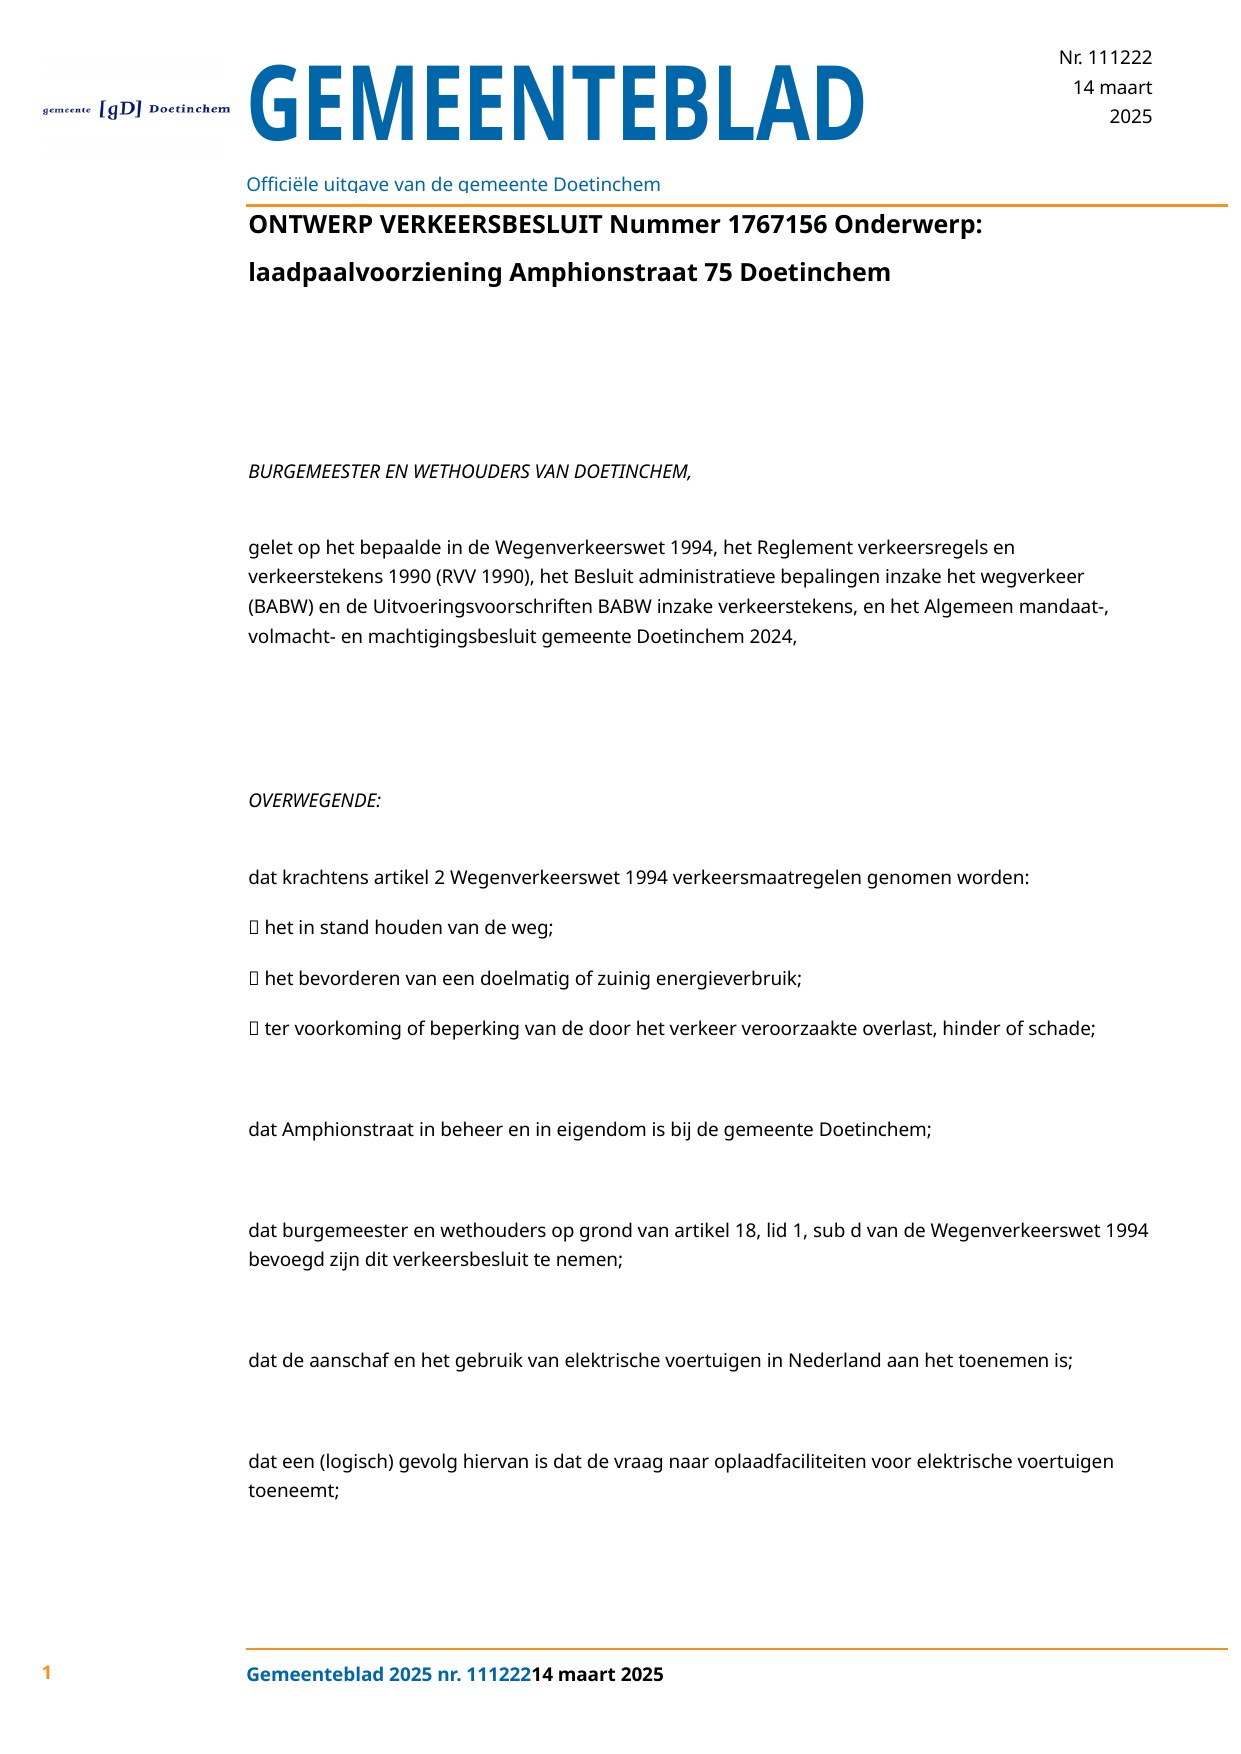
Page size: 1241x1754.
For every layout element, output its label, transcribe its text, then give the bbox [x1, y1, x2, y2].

text  het in stand houden van de weg; [248, 914, 1152, 940]
text OVERWEGENDE: [248, 788, 1152, 813]
text BURGEMEESTER EN WETHOUDERS VAN DOETINCHEM, [248, 458, 1152, 484]
text ONTWERP VERKEERSBESLUIT Nummer 1767156 Onderwerp: laadpaalvoorziening Amphionstraat 75 Doetinchem [248, 207, 1152, 288]
text dat krachtens artikel 2 Wegenverkeerswet 1994 verkeersmaatregelen genomen worden: [248, 864, 1152, 889]
text  het bevorderen van een doelmatig of zuinig energieverbruik; [248, 965, 1152, 990]
text dat een (logisch) gevolg hiervan is dat de vraag naar oplaadfaciliteiten voor elektrische voertuigen toeneemt; [248, 1448, 1152, 1503]
picture [41, 47, 231, 172]
text  ter voorkoming of beperking van de door het verkeer veroorzaakte overlast, hinder of schade; [248, 1015, 1152, 1041]
text dat de aanschaf en het gebruik van elektrische voertuigen in Nederland aan het toenemen is; [248, 1347, 1152, 1373]
text gelet op het bepaalde in de Wegenverkeerswet 1994, het Reglement verkeersregels en verkeerstekens 1990 (RVV 1990), het Besluit administratieve bepalingen inzake het wegverkeer (BABW) en de Uitvoeringsvoorschriften BABW inzake verkeerstekens, en het Algemeen mandaat-, volmacht- en machtigingsbesluit gemeente Doetinchem 2024, [248, 534, 1152, 649]
text dat Amphionstraat in beheer en in eigendom is bij de gemeente Doetinchem; [248, 1116, 1152, 1142]
text dat burgemeester en wethouders op grond van artikel 18, lid 1, sub d van de Wegenverkeerswet 1994 bevoegd zijn dit verkeersbesluit te nemen; [248, 1217, 1152, 1272]
